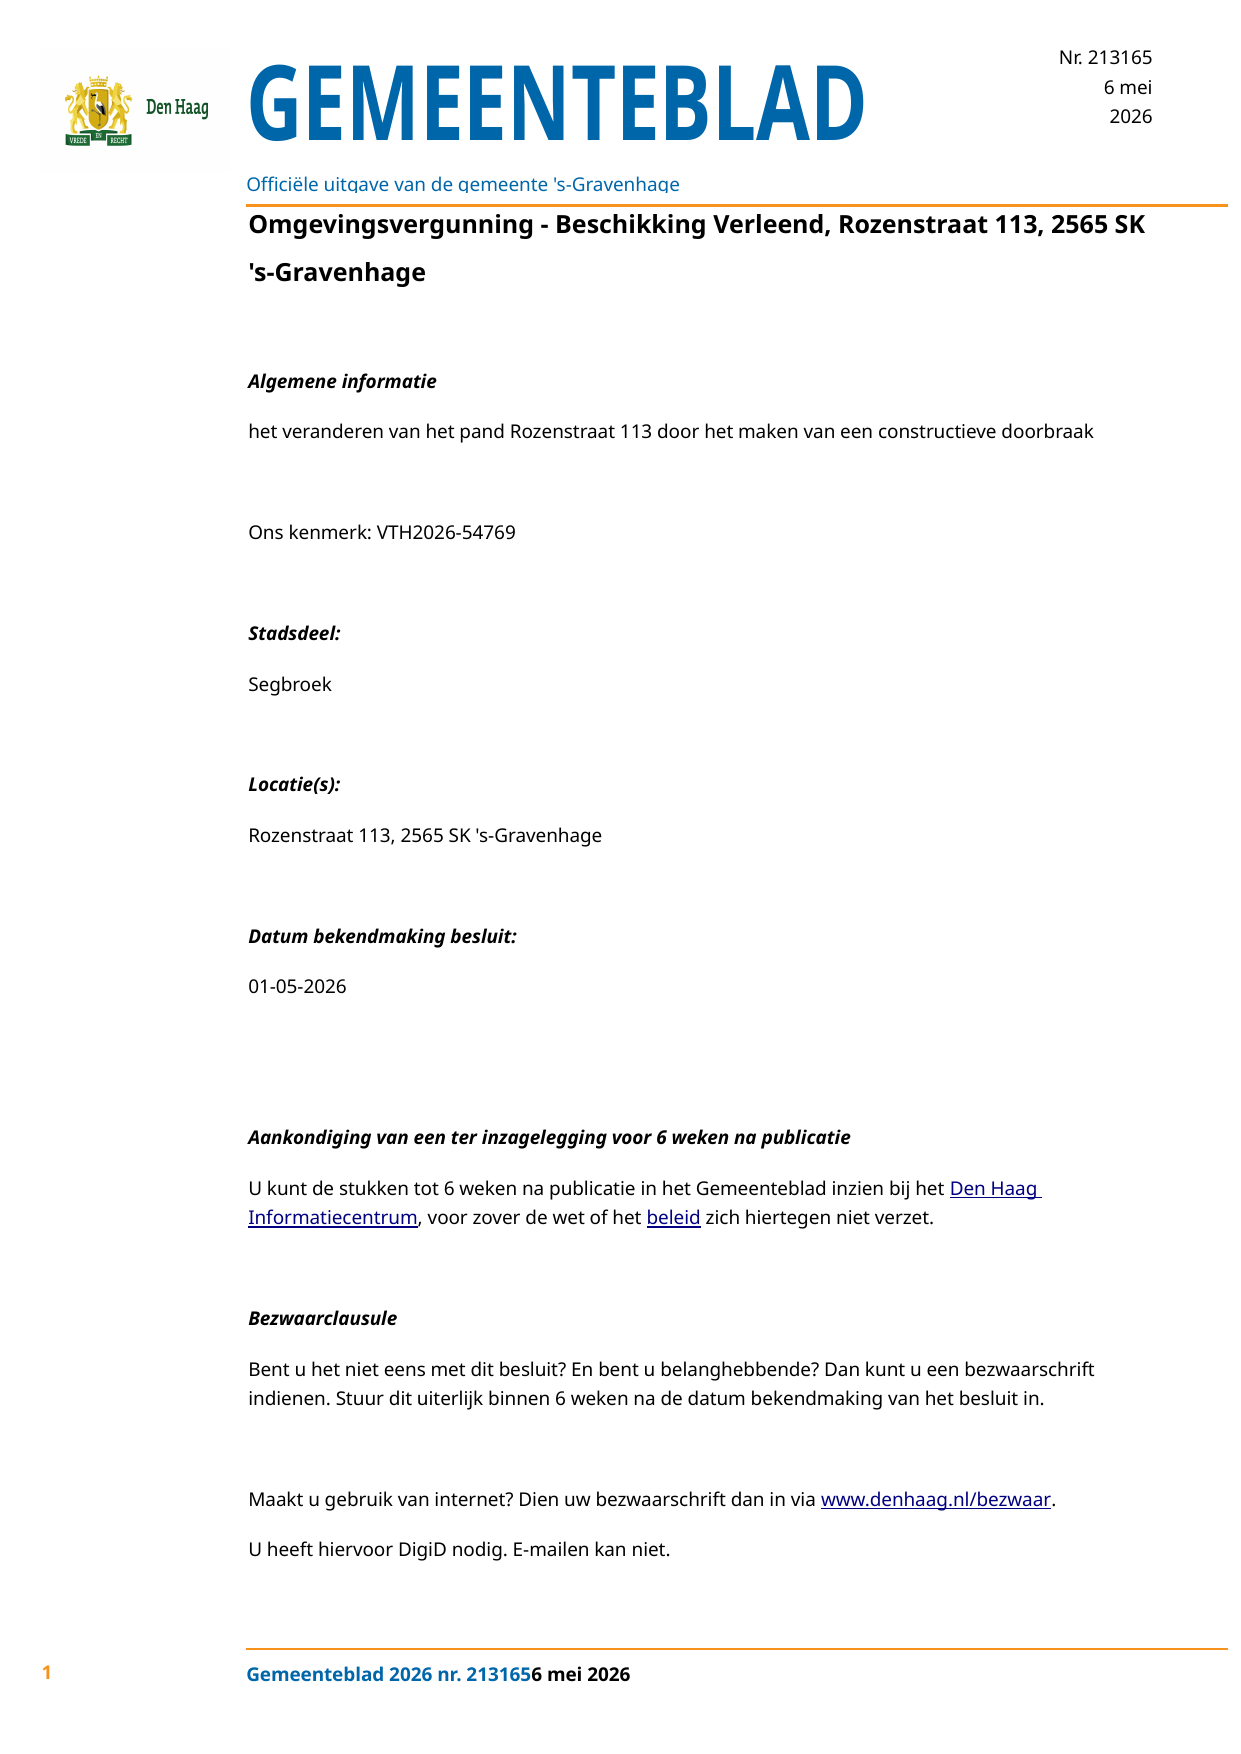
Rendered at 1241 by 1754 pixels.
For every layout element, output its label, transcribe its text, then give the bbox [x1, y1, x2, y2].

text Ons kenmerk: VTH2026-54769 [248, 519, 1152, 545]
text Datum bekendmaking besluit: [248, 923, 1152, 949]
text U heeft hiervoor DigiD nodig. E-mailen kan niet. [248, 1537, 1152, 1562]
text Stadsdeel: [248, 620, 1152, 646]
text Algemene informatie [248, 368, 1152, 394]
text Maakt u gebruik van internet? Dien uw bezwaarschrift dan in via www.denhaag.nl/bezwaar. [248, 1486, 1152, 1512]
text het veranderen van het pand Rozenstraat 113 door het maken van een constructieve doorbraak [248, 419, 1152, 444]
text Omgevingsvergunning - Beschikking Verleend, Rozenstraat 113, 2565 SK 's-Gravenhage [248, 207, 1152, 288]
text U kunt de stukken tot 6 weken na publicatie in het Gemeenteblad inzien bij het Den Haag Informatiecentrum, voor zover de wet of het beleid zich hiertegen niet verzet. [248, 1175, 1152, 1230]
text Locatie(s): [248, 772, 1152, 797]
picture [41, 47, 231, 172]
text Aankondiging van een ter inzagelegging voor 6 weken na publicatie [248, 1124, 1152, 1150]
text Bezwaarclausule [248, 1305, 1152, 1331]
text Rozenstraat 113, 2565 SK 's-Gravenhage [248, 822, 1152, 848]
text 01-05-2026 [248, 973, 1152, 999]
text Segbroek [248, 671, 1152, 697]
text Bent u het niet eens met dit besluit? En bent u belanghebbende? Dan kunt u een bezwaarschrift indienen. Stuur dit uiterlijk binnen 6 weken na de datum bekendmaking van het besluit in. [248, 1356, 1152, 1411]
